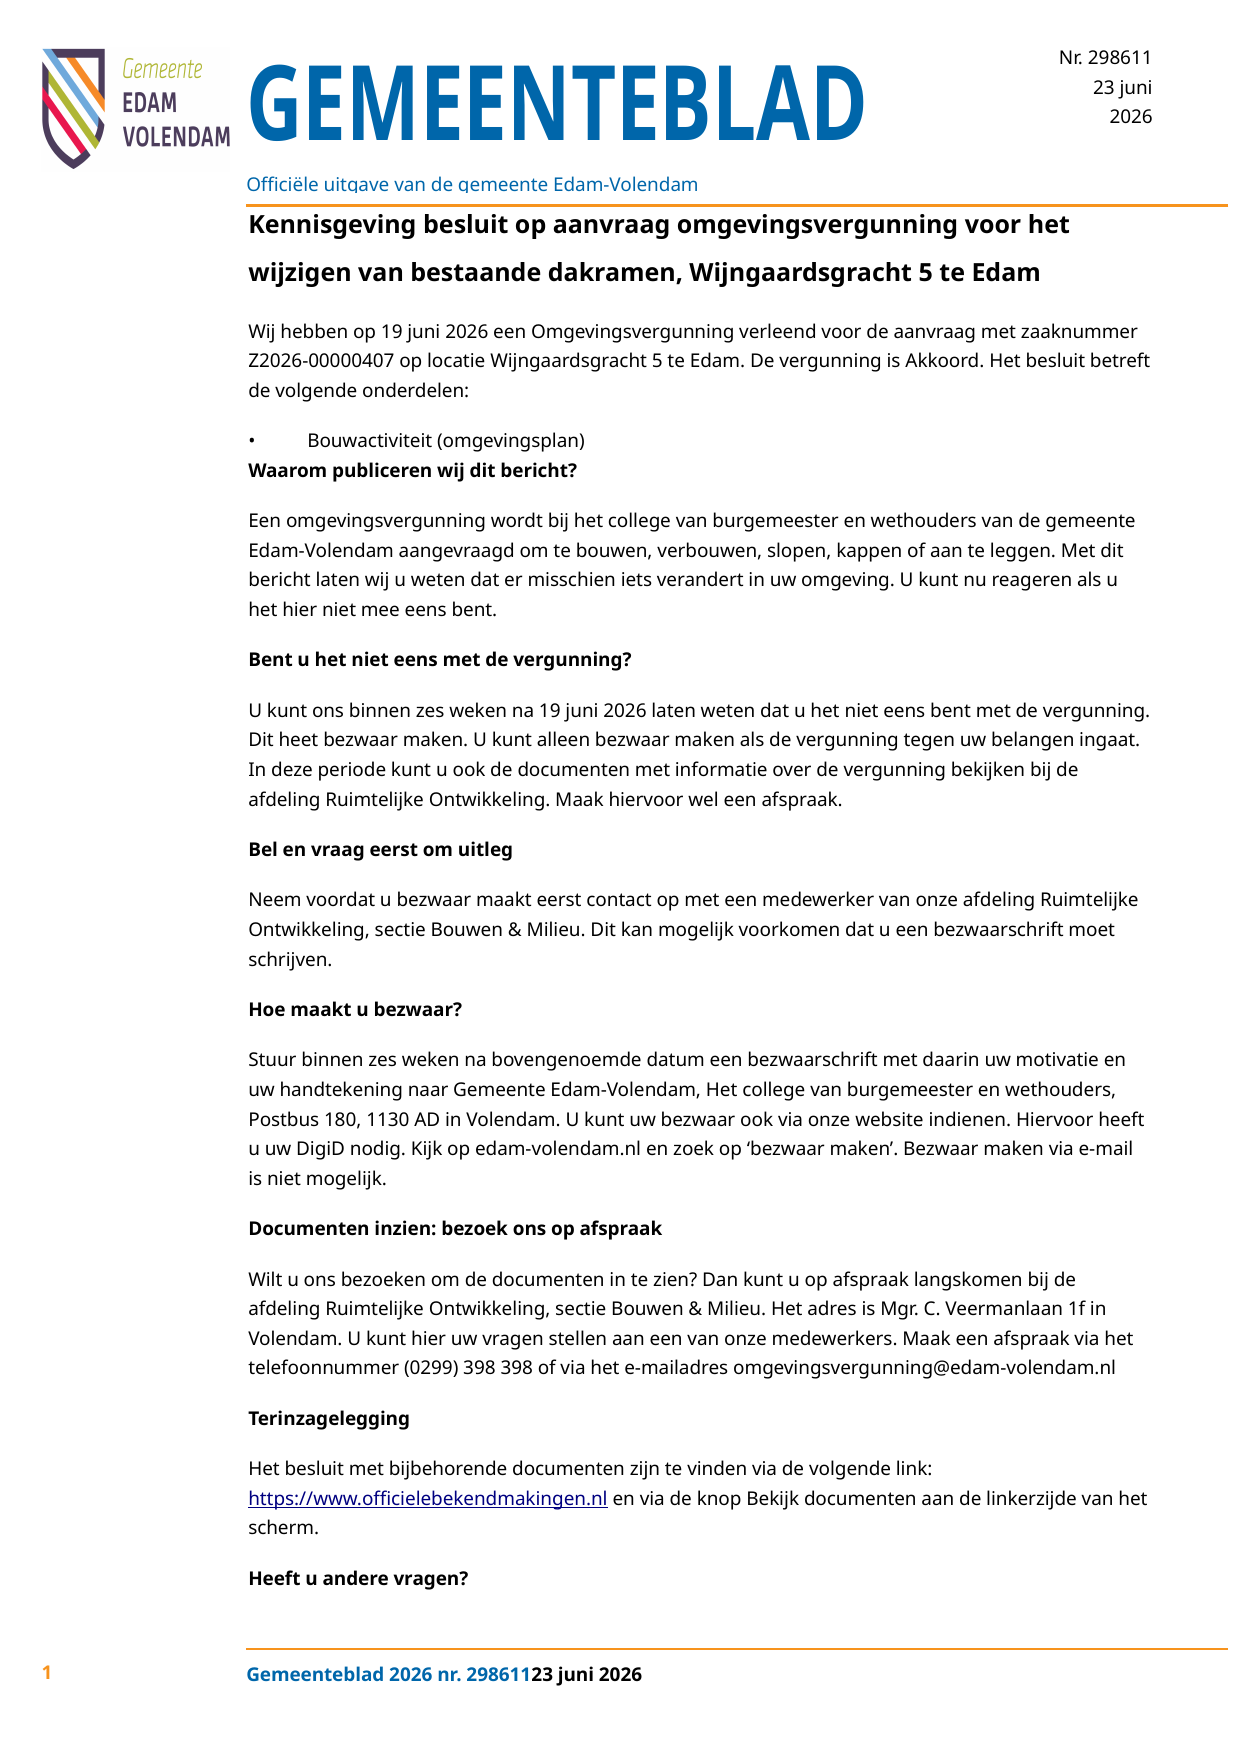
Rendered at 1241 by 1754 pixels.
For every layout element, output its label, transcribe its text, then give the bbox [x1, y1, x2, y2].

text Bent u het niet eens met de vergunning? [248, 647, 1152, 672]
text Terinzagelegging [248, 1405, 1152, 1431]
text Heeft u andere vragen? [248, 1565, 1152, 1591]
text Neem voordat u bezwaar maakt eerst contact op met een medewerker van onze afdeling Ruimtelijke Ontwikkeling, sectie Bouwen & Milieu. Dit kan mogelijk voorkomen dat u een bezwaarschrift moet schrijven. [248, 887, 1152, 972]
text U kunt ons binnen zes weken na 19 juni 2026 laten weten dat u het niet eens bent met de vergunning. Dit heet bezwaar maken. U kunt alleen bezwaar maken als de vergunning tegen uw belangen ingaat. In deze periode kunt u ook de documenten met informatie over de vergunning bekijken bij de afdeling Ruimtelijke Ontwikkeling. Maak hiervoor wel een afspraak. [248, 697, 1152, 812]
text Documenten inzien: bezoek ons op afspraak [248, 1215, 1152, 1241]
text Hoe maakt u bezwaar? [248, 996, 1152, 1022]
text Bel en vraag eerst om uitleg [248, 836, 1152, 862]
list Bouwactiviteit (omgevingsplan) [248, 427, 1152, 453]
text Wij hebben op 19 juni 2026 een Omgevingsvergunning verleend voor de aanvraag met zaaknummer Z2026-00000407 op locatie Wijngaardsgracht 5 te Edam. De vergunning is Akkoord. Het besluit betreft de volgende onderdelen: [248, 318, 1152, 403]
text Wilt u ons bezoeken om de documenten in te zien? Dan kunt u op afspraak langskomen bij de afdeling Ruimtelijke Ontwikkeling, sectie Bouwen & Milieu. Het adres is Mgr. C. Veermanlaan 1f in Volendam. U kunt hier uw vragen stellen aan een van onze medewerkers. Maak een afspraak via het telefoonnummer (0299) 398 398 of via het e-mailadres omgevingsvergunning@edam-volendam.nl [248, 1266, 1152, 1380]
text Kennisgeving besluit op aanvraag omgevingsvergunning voor het wijzigen van bestaande dakramen, Wijngaardsgracht 5 te Edam [248, 207, 1152, 288]
picture [41, 47, 231, 172]
text Waarom publiceren wij dit bericht? [248, 457, 1152, 483]
text Een omgevingsvergunning wordt bij het college van burgemeester en wethouders van de gemeente Edam-Volendam aangevraagd om te bouwen, verbouwen, slopen, kappen of aan te leggen. Met dit bericht laten wij u weten dat er misschien iets verandert in uw omgeving. U kunt nu reageren als u het hier niet mee eens bent. [248, 507, 1152, 622]
text Stuur binnen zes weken na bovengenoemde datum een bezwaarschrift met daarin uw motivatie en uw handtekening naar Gemeente Edam-Volendam, Het college van burgemeester en wethouders, Postbus 180, 1130 AD in Volendam. U kunt uw bezwaar ook via onze website indienen. Hiervoor heeft u uw DigiD nodig. Kijk op edam-volendam.nl en zoek op ‘bezwaar maken’. Bezwaar maken via e-mail is niet mogelijk. [248, 1047, 1152, 1191]
text Het besluit met bijbehorende documenten zijn te vinden via de volgende link: https://www.officielebekendmakingen.nl en via de knop Bekijk documenten aan de linkerzijde van het scherm. [248, 1455, 1152, 1540]
